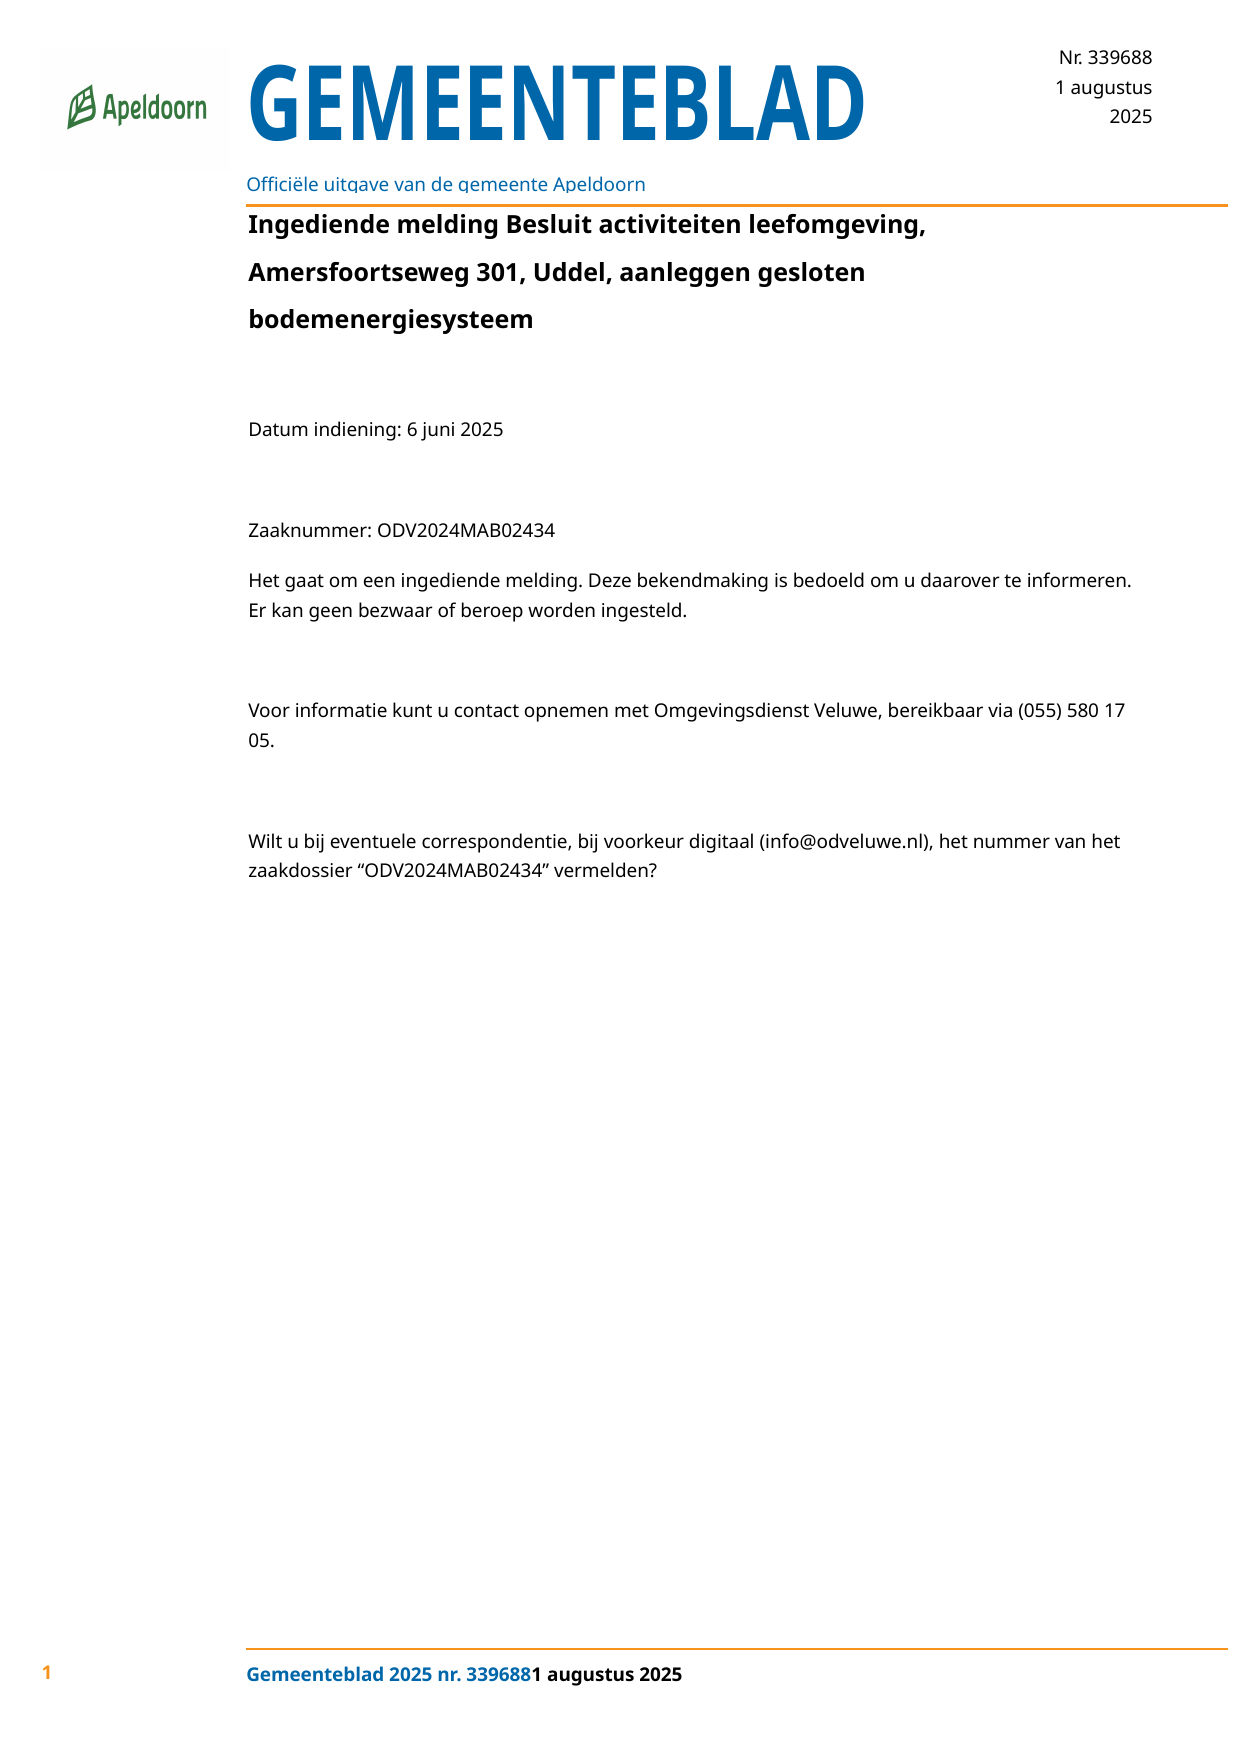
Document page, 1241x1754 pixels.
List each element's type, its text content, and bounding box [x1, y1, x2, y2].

text Voor informatie kunt u contact opnemen met Omgevingsdienst Veluwe, bereikbaar via (055) 580 17 05. [248, 698, 1152, 753]
text Het gaat om een ingediende melding. Deze bekendmaking is bedoeld om u daarover te informeren. Er kan geen bezwaar of beroep worden ingesteld. [248, 567, 1152, 622]
text Wilt u bij eventuele correspondentie, bij voorkeur digitaal (info@odveluwe.nl), het nummer van het zaakdossier “ODV2024MAB02434” vermelden? [248, 828, 1152, 883]
text Zaaknummer: ODV2024MAB02434 [248, 517, 1152, 542]
text Ingediende melding Besluit activiteiten leefomgeving, Amersfoortseweg 301, Uddel, aanleggen gesloten bodemenergiesysteem [248, 207, 1152, 336]
text Datum indiening: 6 juni 2025 [248, 416, 1152, 442]
picture [41, 47, 231, 172]
